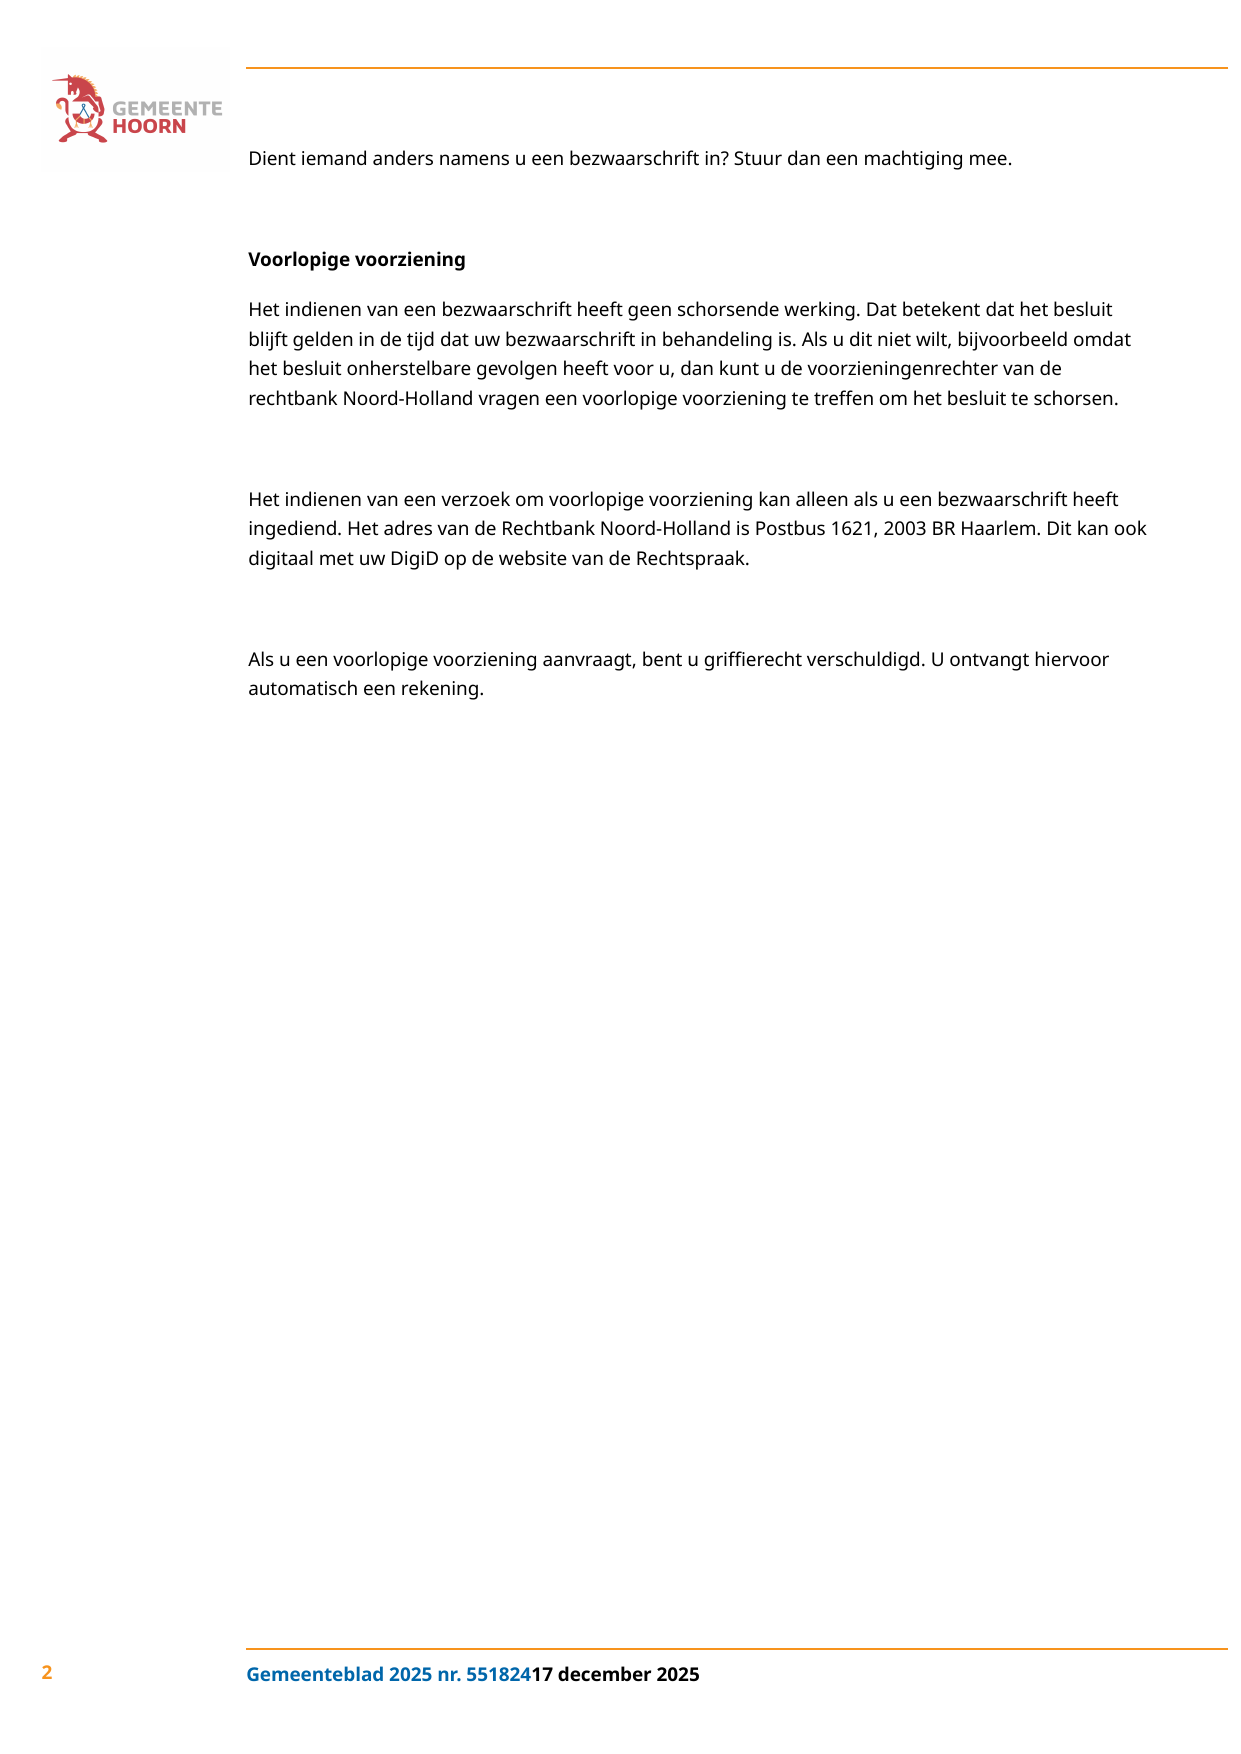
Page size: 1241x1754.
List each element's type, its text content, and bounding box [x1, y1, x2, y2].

text Het indienen van een verzoek om voorlopige voorziening kan alleen als u een bezwaarschrift heeft ingediend. Het adres van de Rechtbank Noord-Holland is Postbus 1621, 2003 BR Haarlem. Dit kan ook digitaal met uw DigiD op de website van de Rechtspraak. [248, 486, 1152, 571]
text Voorlopige voorziening [248, 246, 1152, 272]
text Dient iemand anders namens u een bezwaarschrift in? Stuur dan een machtiging mee. [248, 145, 1152, 171]
picture [41, 47, 231, 172]
text Het indienen van een bezwaarschrift heeft geen schorsende werking. Dat betekent dat het besluit blijft gelden in de tijd dat uw bezwaarschrift in behandeling is. Als u dit niet wilt, bijvoorbeeld omdat het besluit onherstelbare gevolgen heeft voor u, dan kunt u de voorzieningenrechter van de rechtbank Noord-Holland vragen een voorlopige voorziening te treffen om het besluit te schorsen. [248, 296, 1152, 411]
text Als u een voorlopige voorziening aanvraagt, bent u griffierecht verschuldigd. U ontvangt hiervoor automatisch een rekening. [248, 646, 1152, 701]
